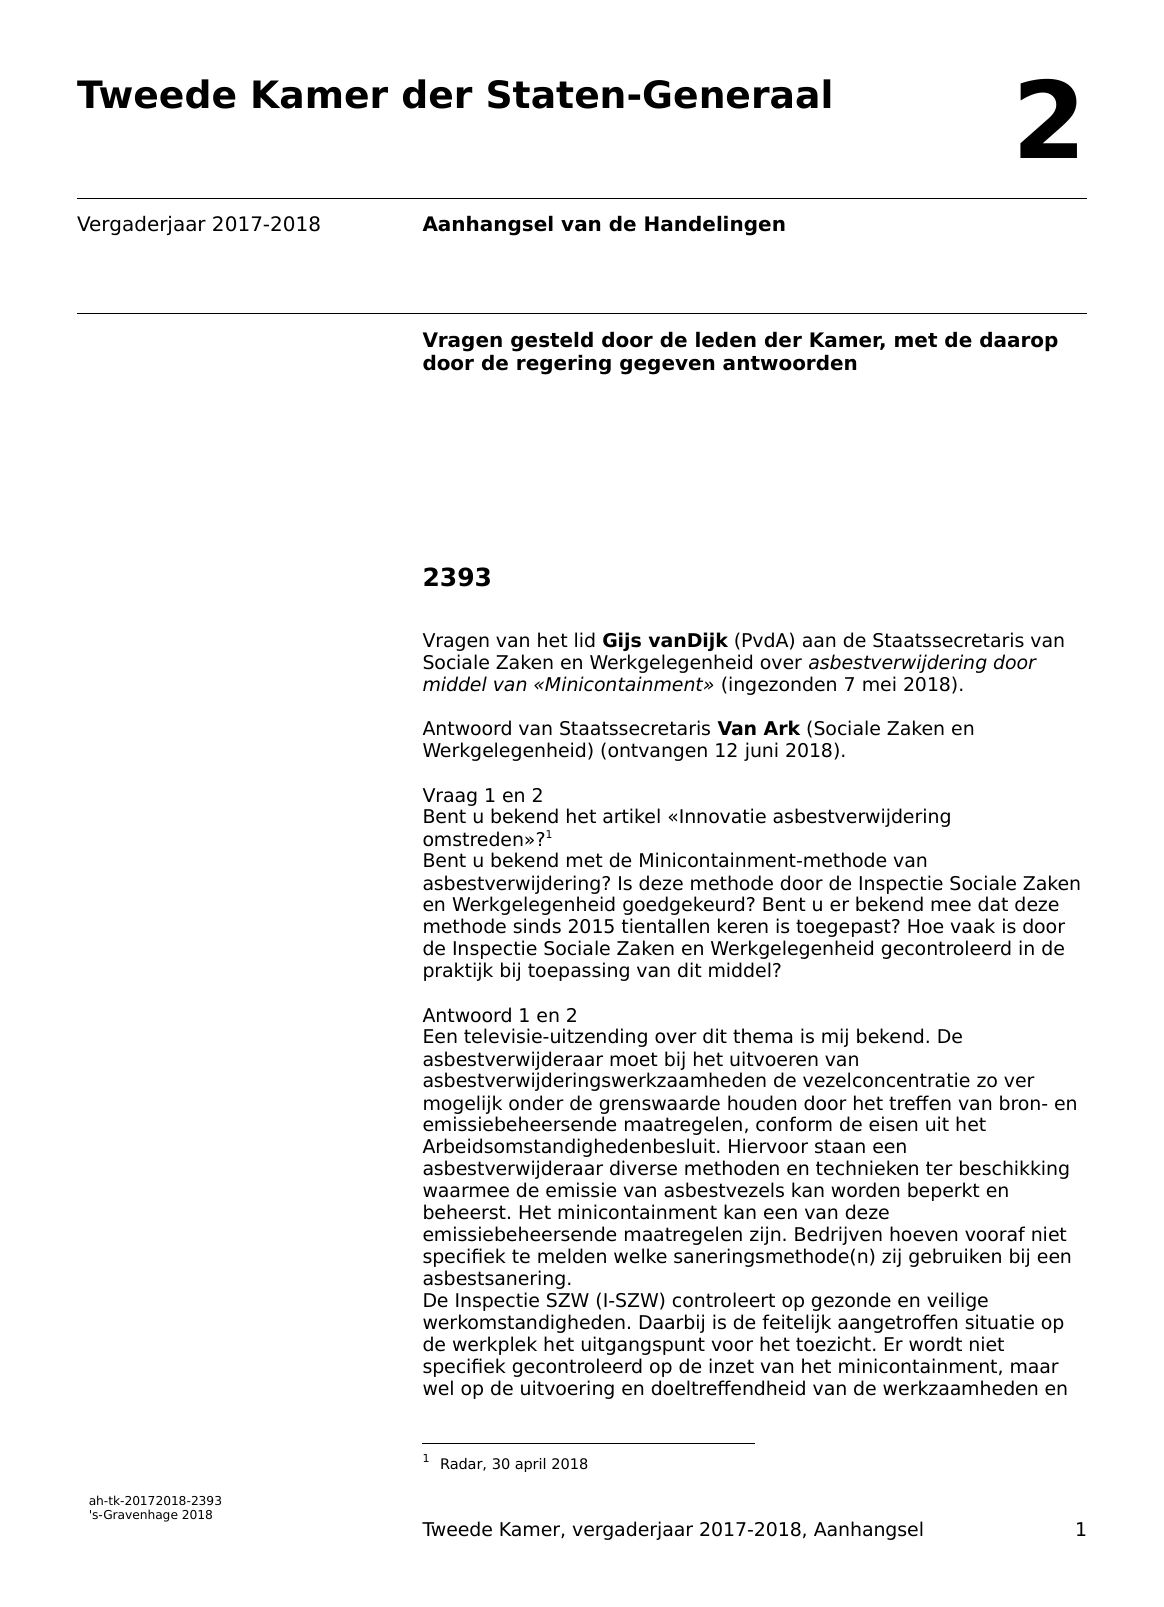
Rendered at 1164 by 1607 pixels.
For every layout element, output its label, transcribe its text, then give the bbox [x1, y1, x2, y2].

text 2393 [422, 563, 1087, 592]
text Een televisie-uitzending over dit thema is mij bekend. De asbestverwijderaar moet bij het uitvoeren van asbestverwijderingswerkzaamheden de vezelconcentratie zo ver mogelijk onder de grenswaarde houden door het treffen van bron- en emissiebeheersende maatregelen, conform de eisen uit het Arbeidsomstandighedenbesluit. Hiervoor staan een asbestverwijderaar diverse methoden en technieken ter beschikking waarmee de emissie van asbestvezels kan worden beperkt en beheerst. Het minicontainment kan een van deze emissiebeheersende maatregelen zijn. Bedrijven hoeven vooraf niet specifiek te melden welke saneringsmethode(n) zij gebruiken bij een asbestsanering. [422, 1026, 1087, 1290]
text Antwoord 1 en 2 [422, 1004, 1087, 1026]
text 's-Gravenhage 2018 [88, 1508, 323, 1522]
text Antwoord van Staatssecretaris Van Ark (Sociale Zaken en Werkgelegenheid) (ontvangen 12 juni 2018). [422, 718, 1087, 762]
text Vragen van het lid Gijs vanDijk (PvdA) aan de Staatssecretaris van Sociale Zaken en Werkgelegenheid over asbestverwijdering door middel van «Minicontainment» (ingezonden 7 mei 2018). [422, 630, 1087, 696]
table_header Tweede Kamer der Staten-Generaal [77, 59, 886, 198]
text ah-tk-20172018-2393 [88, 1494, 323, 1508]
text De Inspectie SZW (I-SZW) controleert op gezonde en veilige werkomstandigheden. Daarbij is de feitelijk aangetroffen situatie op de werkplek het uitgangspunt voor het toezicht. Er wordt niet specifiek gecontroleerd op de inzet van het minicontainment, maar wel op de uitvoering en doeltreffendheid van de werkzaamheden en [422, 1290, 1087, 1400]
text Vraag 1 en 2 [422, 784, 1087, 806]
table_cell [77, 314, 422, 375]
text Bent u bekend met de Minicontainment-methode van asbestverwijdering? Is deze methode door de Inspectie Sociale Zaken en Werkgelegenheid goedgekeurd? Bent u er bekend mee dat deze methode sinds 2015 tientallen keren is toegepast? Hoe vaak is door de Inspectie Sociale Zaken en Werkgelegenheid gecontroleerd in de praktijk bij toepassing van dit middel? [422, 850, 1087, 982]
table_cell Vergaderjaar 2017-2018 [77, 199, 422, 313]
text Radar, 30 april 2018 [422, 1452, 1087, 1474]
table_cell Aanhangsel van de Handelingen [422, 199, 1087, 313]
text Bent u bekend het artikel «Innovatie asbestverwijdering omstreden»? [422, 806, 1087, 850]
table_header 2 [886, 59, 1087, 198]
table_cell Vragen gesteld door de leden der Kamer, met de daarop door de regering gegeven antwoorden [422, 314, 1087, 375]
